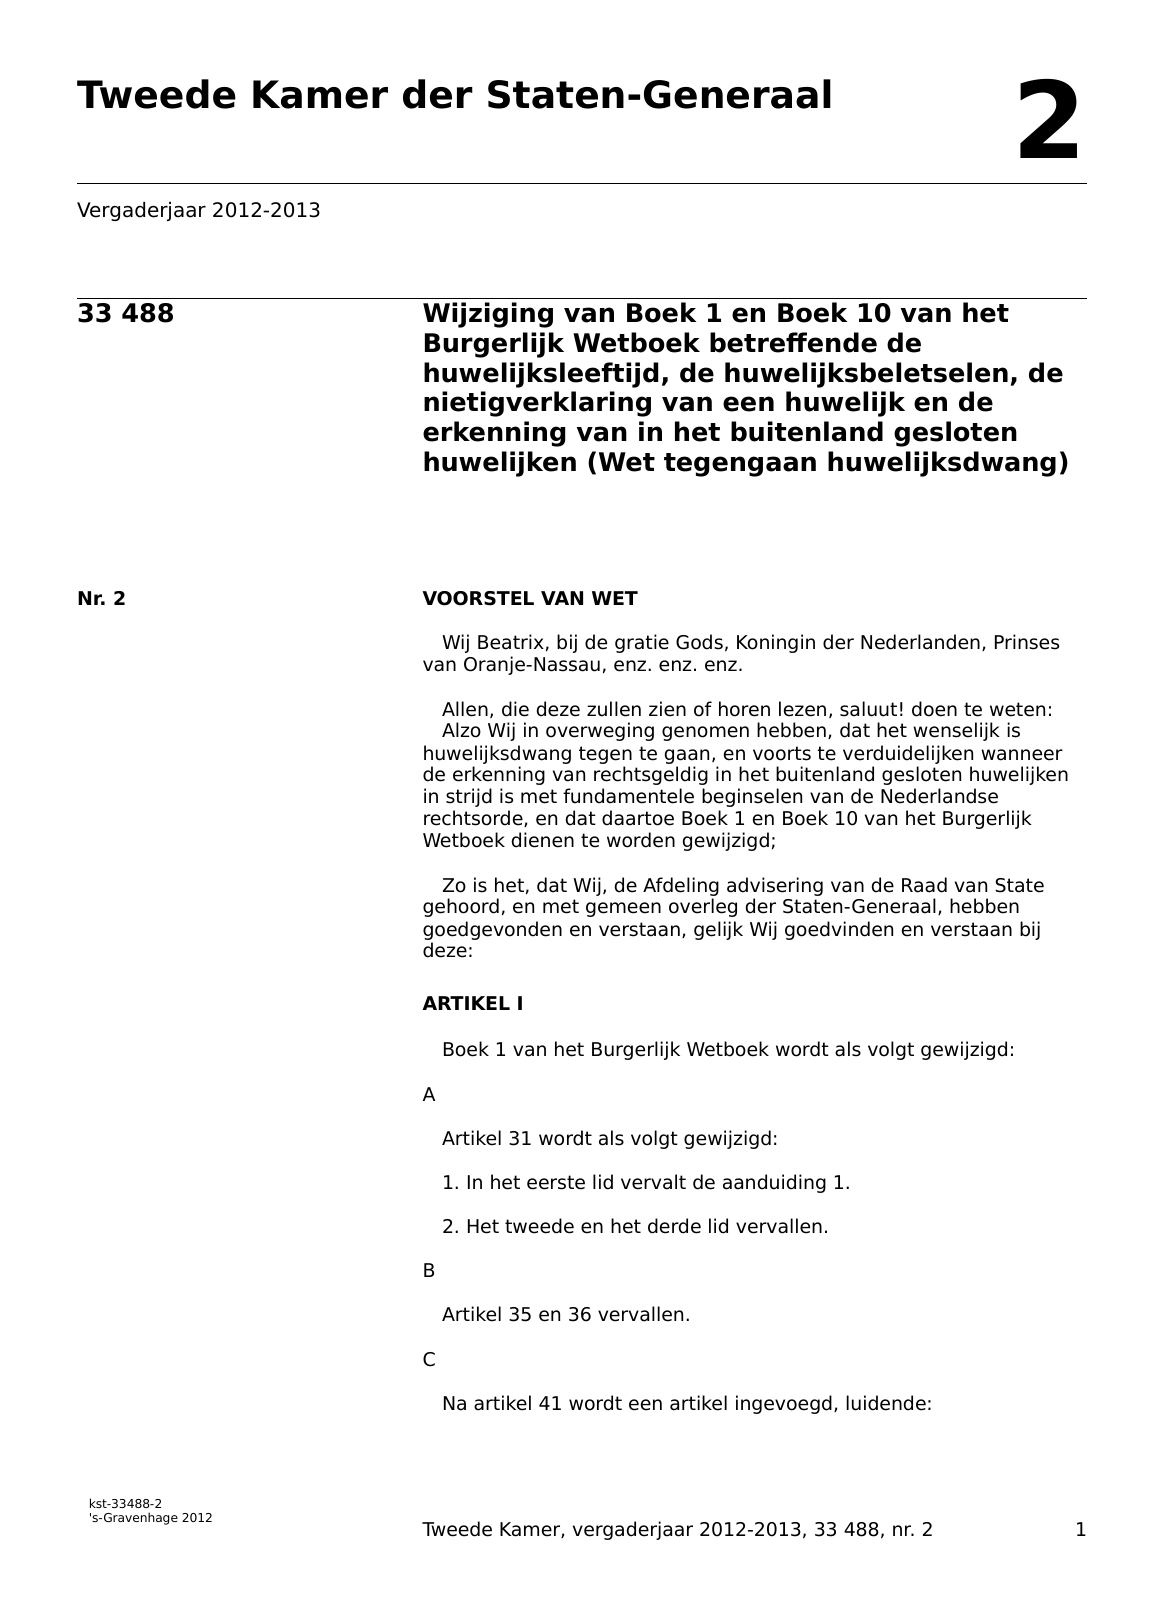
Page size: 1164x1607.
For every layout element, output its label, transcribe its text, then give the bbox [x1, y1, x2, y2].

table_header 2 [886, 59, 1087, 183]
text Artikel 31 wordt als volgt gewijzigd: [422, 1128, 1087, 1150]
text kst-33488-2 [88, 1497, 323, 1511]
text 1. In het eerste lid vervalt de aanduiding 1. [422, 1172, 1087, 1194]
subtitle Nr. 2 VOORSTEL VAN WET [77, 588, 1087, 610]
text Boek 1 van het Burgerlijk Wetboek wordt als volgt gewijzigd: [422, 1039, 1087, 1061]
text 2. Het tweede en het derde lid vervallen. [422, 1216, 1087, 1238]
table_cell Vergaderjaar 2012-2013 [77, 184, 1087, 298]
subtitle 33 488 Wijziging van Boek 1 en Boek 10 van het Burgerlijk Wetboek betreffende de huwelijksleeftijd, de huwelijksbeletselen, de nietigverklaring van een huwelijk en de erkenning van in het buitenland gesloten huwelijken (Wet tegengaan huwelijksdwang) [77, 299, 1087, 477]
text C [422, 1348, 1087, 1371]
text B [422, 1260, 1087, 1282]
table_header Tweede Kamer der Staten-Generaal [77, 59, 886, 183]
text 's-Gravenhage 2012 [88, 1511, 323, 1525]
text A [422, 1083, 1087, 1106]
text Allen, die deze zullen zien of horen lezen, saluut! doen te weten: [422, 698, 1087, 720]
text Wij Beatrix, bij de gratie Gods, Koningin der Nederlanden, Prinses van Oranje-Nassau, enz. enz. enz. [422, 632, 1087, 676]
text Na artikel 41 wordt een artikel ingevoegd, luidende: [422, 1393, 1087, 1415]
text Zo is het, dat Wij, de Afdeling advisering van de Raad van State gehoord, en met gemeen overleg der Staten-Generaal, hebben goedgevonden en verstaan, gelijk Wij goedvinden en verstaan bij deze: [422, 874, 1087, 962]
text Artikel 35 en 36 vervallen. [422, 1304, 1087, 1326]
subtitle ARTIKEL I [422, 992, 1087, 1014]
text Alzo Wij in overweging genomen hebben, dat het wenselijk is huwelijksdwang tegen te gaan, en voorts te verduidelijken wanneer de erkenning van rechtsgeldig in het buitenland gesloten huwelijken in strijd is met fundamentele beginselen van de Nederlandse rechtsorde, en dat daartoe Boek 1 en Boek 10 van het Burgerlijk Wetboek dienen te worden gewijzigd; [422, 720, 1087, 852]
